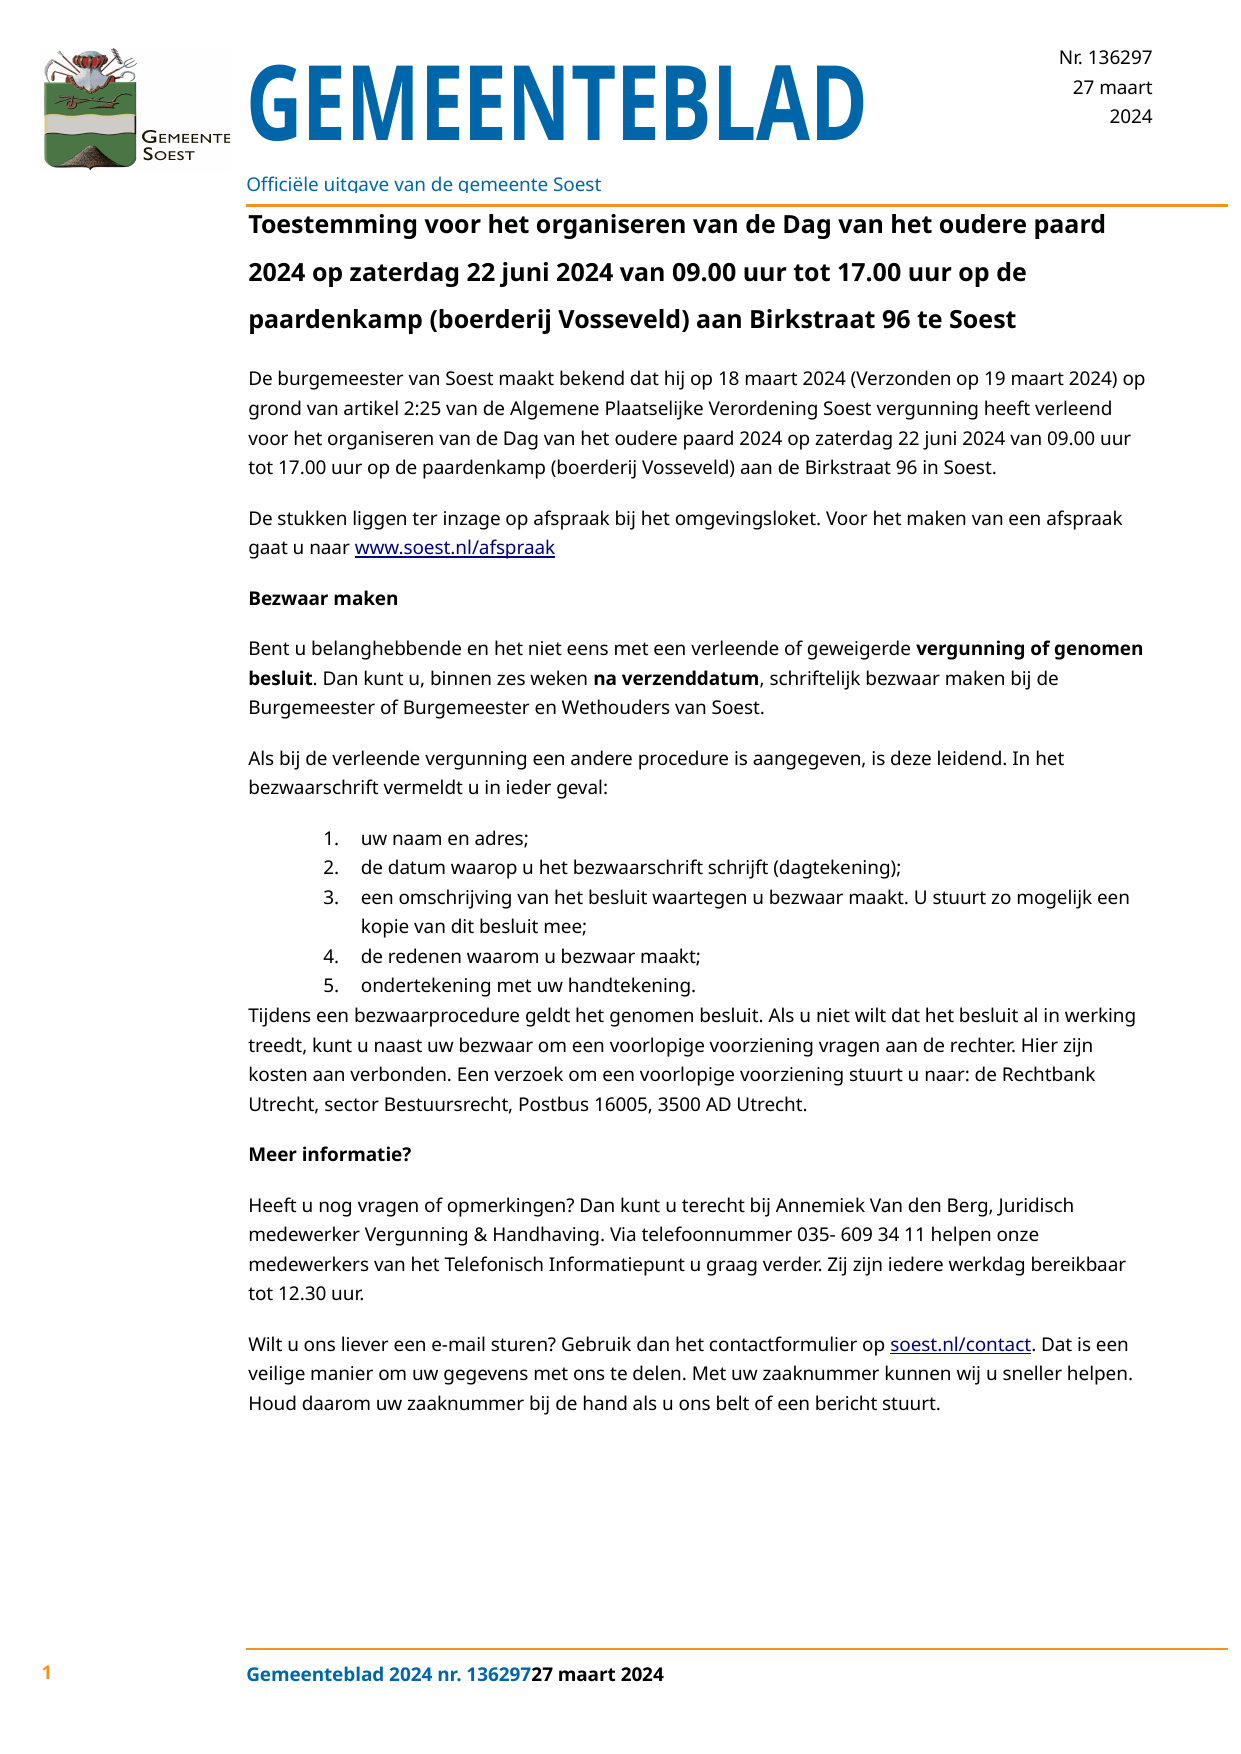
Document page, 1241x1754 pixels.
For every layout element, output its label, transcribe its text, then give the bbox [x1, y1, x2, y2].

text Bent u belanghebbende en het niet eens met een verleende of geweigerde vergunning of genomen besluit. Dan kunt u, binnen zes weken na verzenddatum, schriftelijk bezwaar maken bij de Burgemeester of Burgemeester en Wethouders van Soest. [248, 635, 1152, 720]
list ondertekening met uw handtekening. [323, 973, 1152, 998]
list de datum waarop u het bezwaarschrift schrijft (dagtekening); [323, 854, 1152, 880]
picture [41, 47, 231, 172]
text De burgemeester van Soest maakt bekend dat hij op 18 maart 2024 (Verzonden op 19 maart 2024) op grond van artikel 2:25 van de Algemene Plaatselijke Verordening Soest vergunning heeft verleend voor het organiseren van de Dag van het oudere paard 2024 op zaterdag 22 juni 2024 van 09.00 uur tot 17.00 uur op de paardenkamp (boerderij Vosseveld) aan de Birkstraat 96 in Soest. [248, 366, 1152, 480]
text Heeft u nog vragen of opmerkingen? Dan kunt u terecht bij Annemiek Van den Berg, Juridisch medewerker Vergunning & Handhaving. Via telefoonnummer 035- 609 34 11 helpen onze medewerkers van het Telefonisch Informatiepunt u graag verder. Zij zijn iedere werkdag bereikbaar tot 12.30 uur. [248, 1192, 1152, 1306]
text Toestemming voor het organiseren van de Dag van het oudere paard 2024 op zaterdag 22 juni 2024 van 09.00 uur tot 17.00 uur op de paardenkamp (boerderij Vosseveld) aan Birkstraat 96 te Soest [248, 207, 1152, 336]
list de redenen waarom u bezwaar maakt; [323, 943, 1152, 969]
text Wilt u ons liever een e-mail sturen? Gebruik dan het contactformulier op soest.nl/contact. Dat is een veilige manier om uw gegevens met ons te delen. Met uw zaaknummer kunnen wij u sneller helpen. Houd daarom uw zaaknummer bij de hand als u ons belt of een bericht stuurt. [248, 1331, 1152, 1416]
text De stukken liggen ter inzage op afspraak bij het omgevingsloket. Voor het maken van een afspraak gaat u naar www.soest.nl/afspraak [248, 505, 1152, 560]
text Meer informatie? [248, 1141, 1152, 1167]
list een omschrijving van het besluit waartegen u bezwaar maakt. U stuurt zo mogelijk een kopie van dit besluit mee; [323, 884, 1152, 939]
text Bezwaar maken [248, 585, 1152, 610]
list uw naam en adres; [323, 825, 1152, 850]
text Tijdens een bezwaarprocedure geldt het genomen besluit. Als u niet wilt dat het besluit al in werking treedt, kunt u naast uw bezwaar om een voorlopige voorziening vragen aan de rechter. Hier zijn kosten aan verbonden. Een verzoek om een voorlopige voorziening stuurt u naar: de Rechtbank Utrecht, sector Bestuursrecht, Postbus 16005, 3500 AD Utrecht. [248, 1002, 1152, 1117]
text Als bij de verleende vergunning een andere procedure is aangegeven, is deze leidend. In het bezwaarschrift vermeldt u in ieder geval: [248, 745, 1152, 800]
